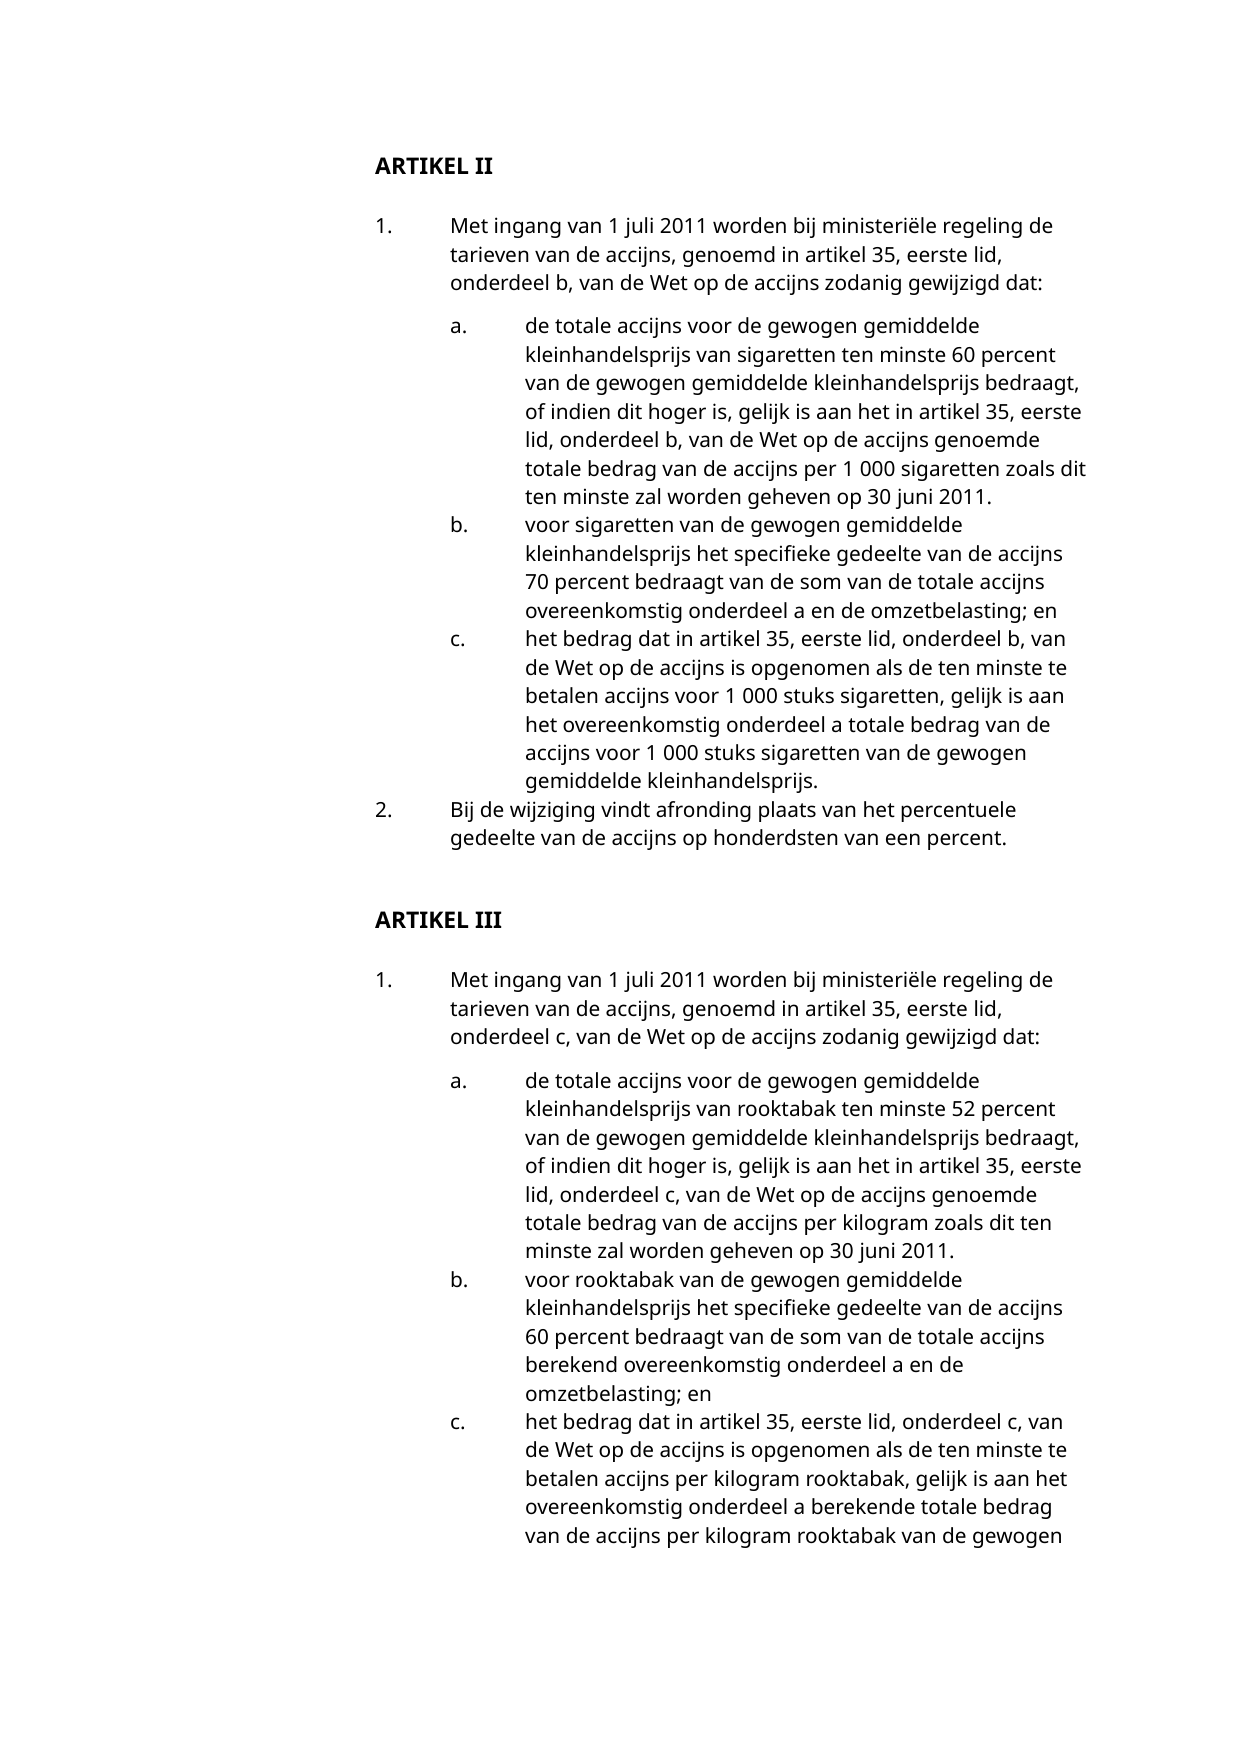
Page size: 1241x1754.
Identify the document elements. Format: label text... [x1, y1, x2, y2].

subtitle ARTIKEL II [375, 150, 1090, 181]
subtitle ARTIKEL III [375, 904, 1090, 936]
list Met ingang van 1 juli 2011 worden bij ministeriële regeling de tarieven van de accijns, genoemd in artikel 35, eerste lid, onderdeel b, van de Wet op de accijns zodanig gewijzigd dat: [375, 211, 1090, 297]
list de totale accijns voor de gewogen gemiddelde kleinhandelsprijs van sigaretten ten minste 60 percent van de gewogen gemiddelde kleinhandelsprijs bedraagt, of indien dit hoger is, gelijk is aan het in artikel 35, eerste lid, onderdeel b, van de Wet op de accijns genoemde totale bedrag van de accijns per 1 000 sigaretten zoals dit ten minste zal worden geheven op 30 juni 2011. [450, 312, 1090, 511]
list voor sigaretten van de gewogen gemiddelde kleinhandelsprijs het specifieke gedeelte van de accijns 70 percent bedraagt van de som van de totale accijns overeenkomstig onderdeel a en de omzetbelasting; en [450, 511, 1090, 624]
list het bedrag dat in artikel 35, eerste lid, onderdeel b, van de Wet op de accijns is opgenomen als de ten minste te betalen accijns voor 1 000 stuks sigaretten, gelijk is aan het overeenkomstig onderdeel a totale bedrag van de accijns voor 1 000 stuks sigaretten van de gewogen gemiddelde kleinhandelsprijs. [450, 624, 1090, 795]
list Met ingang van 1 juli 2011 worden bij ministeriële regeling de tarieven van de accijns, genoemd in artikel 35, eerste lid, onderdeel c, van de Wet op de accijns zodanig gewijzigd dat: [375, 966, 1090, 1051]
list voor rooktabak van de gewogen gemiddelde kleinhandelsprijs het specifieke gedeelte van de accijns 60 percent bedraagt van de som van de totale accijns berekend overeenkomstig onderdeel a en de omzetbelasting; en [450, 1265, 1090, 1407]
list Bij de wijziging vindt afronding plaats van het percentuele gedeelte van de accijns op honderdsten van een percent. [375, 795, 1090, 852]
list de totale accijns voor de gewogen gemiddelde kleinhandelsprijs van rooktabak ten minste 52 percent van de gewogen gemiddelde kleinhandelsprijs bedraagt, of indien dit hoger is, gelijk is aan het in artikel 35, eerste lid, onderdeel c, van de Wet op de accijns genoemde totale bedrag van de accijns per kilogram zoals dit ten minste zal worden geheven op 30 juni 2011. [450, 1066, 1090, 1265]
list het bedrag dat in artikel 35, eerste lid, onderdeel c, van de Wet op de accijns is opgenomen als de ten minste te betalen accijns per kilogram rooktabak, gelijk is aan het overeenkomstig onderdeel a berekende totale bedrag van de accijns per kilogram rooktabak van de gewogen [450, 1407, 1090, 1549]
